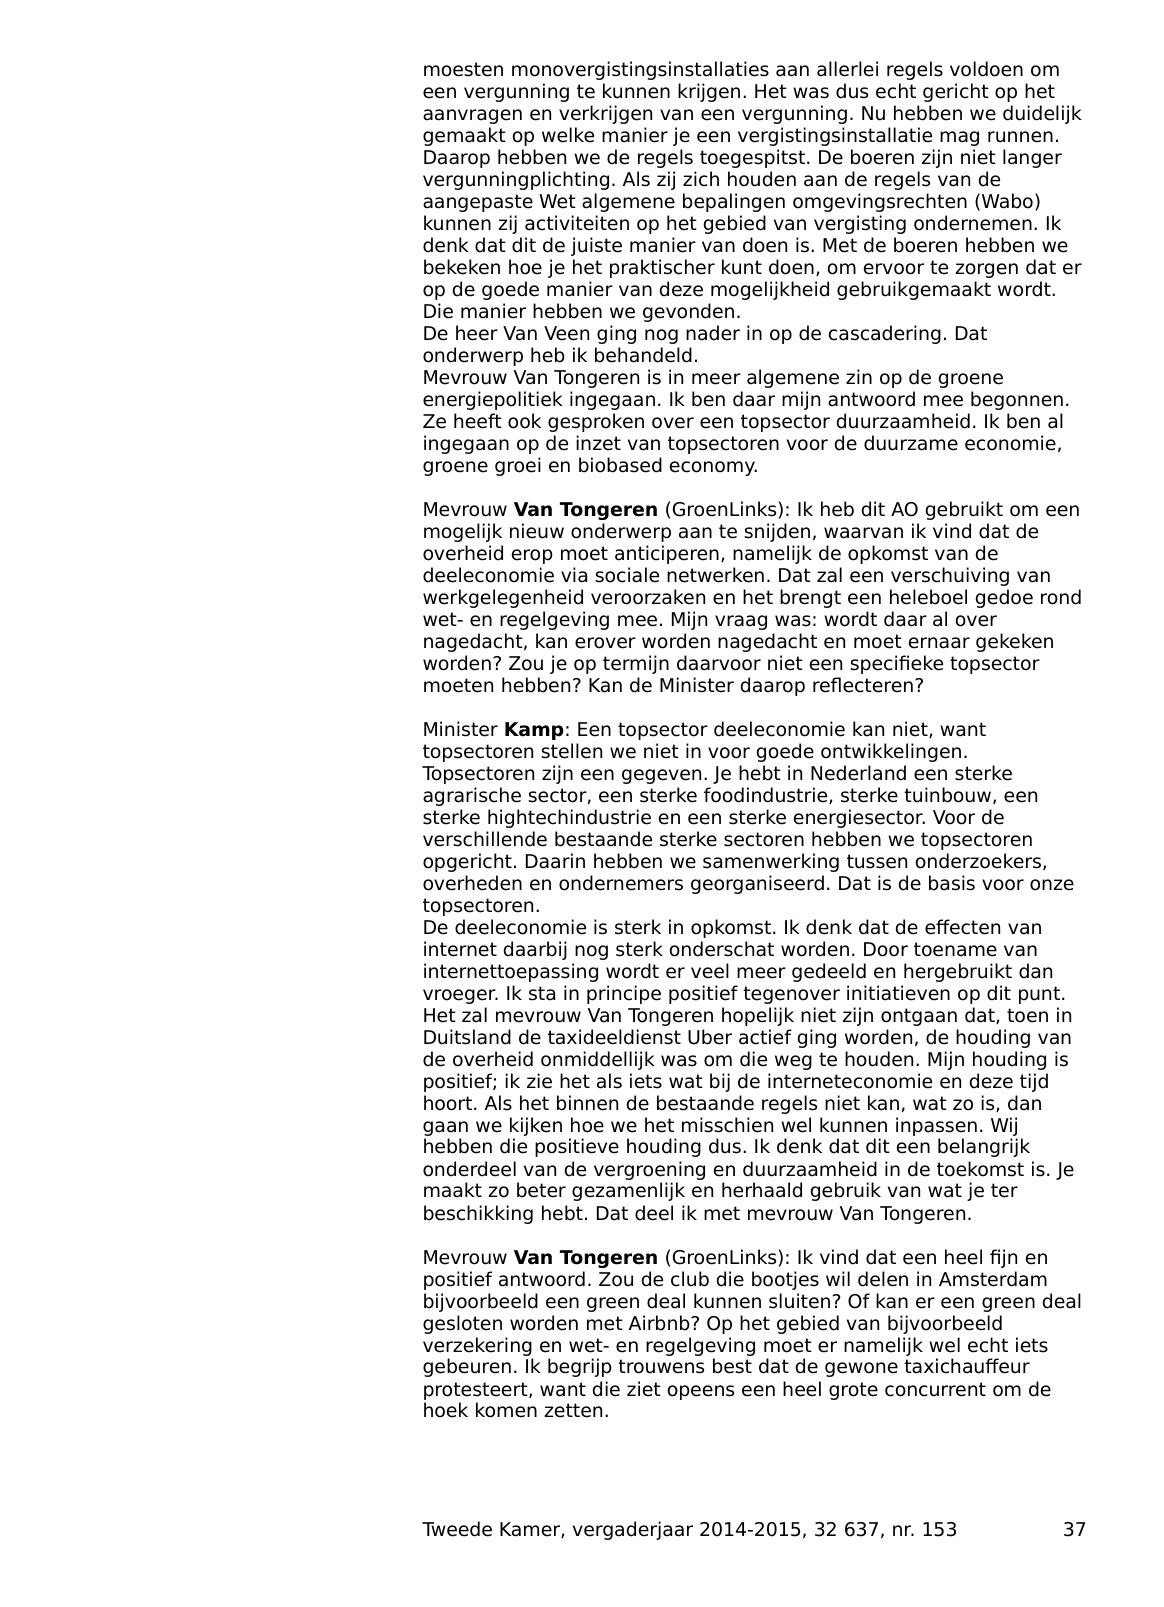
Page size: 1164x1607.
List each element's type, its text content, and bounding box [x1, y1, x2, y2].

text Mevrouw Van Tongeren (GroenLinks): Ik heb dit AO gebruikt om een mogelijk nieuw onderwerp aan te snijden, waarvan ik vind dat de overheid erop moet anticiperen, namelijk de opkomst van de deeleconomie via sociale netwerken. Dat zal een verschuiving van werkgelegenheid veroorzaken en het brengt een heleboel gedoe rond wet- en regelgeving mee. Mijn vraag was: wordt daar al over nagedacht, kan erover worden nagedacht en moet ernaar gekeken worden? Zou je op termijn daarvoor niet een specifieke topsector moeten hebben? Kan de Minister daarop reflecteren? [422, 499, 1087, 697]
text Mevrouw Van Tongeren is in meer algemene zin op de groene energiepolitiek ingegaan. Ik ben daar mijn antwoord mee begonnen. Ze heeft ook gesproken over een topsector duurzaamheid. Ik ben al ingegaan op de inzet van topsectoren voor de duurzame economie, groene groei en biobased economy. [422, 367, 1087, 477]
text De deeleconomie is sterk in opkomst. Ik denk dat de effecten van internet daarbij nog sterk onderschat worden. Door toename van internettoepassing wordt er veel meer gedeeld en hergebruikt dan vroeger. Ik sta in principe positief tegenover initiatieven op dit punt. Het zal mevrouw Van Tongeren hopelijk niet zijn ontgaan dat, toen in Duitsland de taxideeldienst Uber actief ging worden, de houding van de overheid onmiddellijk was om die weg te houden. Mijn houding is positief; ik zie het als iets wat bij de interneteconomie en deze tijd hoort. Als het binnen de bestaande regels niet kan, wat zo is, dan gaan we kijken hoe we het misschien wel kunnen inpassen. Wij hebben die positieve houding dus. Ik denk dat dit een belangrijk onderdeel van de vergroening en duurzaamheid in de toekomst is. Je maakt zo beter gezamenlijk en herhaald gebruik van wat je ter beschikking hebt. Dat deel ik met mevrouw Van Tongeren. [422, 917, 1087, 1224]
text Mevrouw Van Tongeren (GroenLinks): Ik vind dat een heel fijn en positief antwoord. Zou de club die bootjes wil delen in Amsterdam bijvoorbeeld een green deal kunnen sluiten? Of kan er een green deal gesloten worden met Airbnb? Op het gebied van bijvoorbeeld verzekering en wet- en regelgeving moet er namelijk wel echt iets gebeuren. Ik begrijp trouwens best dat de gewone taxichauffeur protesteert, want die ziet opeens een heel grote concurrent om de hoek komen zetten. [422, 1247, 1087, 1422]
text moesten monovergistingsinstallaties aan allerlei regels voldoen om een vergunning te kunnen krijgen. Het was dus echt gericht op het aanvragen en verkrijgen van een vergunning. Nu hebben we duidelijk gemaakt op welke manier je een vergistingsinstallatie mag runnen. Daarop hebben we de regels toegespitst. De boeren zijn niet langer vergunningplichting. Als zij zich houden aan de regels van de aangepaste Wet algemene bepalingen omgevingsrechten (Wabo) kunnen zij activiteiten op het gebied van vergisting ondernemen. Ik denk dat dit de juiste manier van doen is. Met de boeren hebben we bekeken hoe je het praktischer kunt doen, om ervoor te zorgen dat er op de goede manier van deze mogelijkheid gebruikgemaakt wordt. Die manier hebben we gevonden. [422, 59, 1087, 323]
text De heer Van Veen ging nog nader in op de cascadering. Dat onderwerp heb ik behandeld. [422, 323, 1087, 367]
text Minister Kamp: Een topsector deeleconomie kan niet, want topsectoren stellen we niet in voor goede ontwikkelingen. Topsectoren zijn een gegeven. Je hebt in Nederland een sterke agrarische sector, een sterke foodindustrie, sterke tuinbouw, een sterke hightechindustrie en een sterke energiesector. Voor de verschillende bestaande sterke sectoren hebben we topsectoren opgericht. Daarin hebben we samenwerking tussen onderzoekers, overheden en ondernemers georganiseerd. Dat is de basis voor onze topsectoren. [422, 719, 1087, 917]
